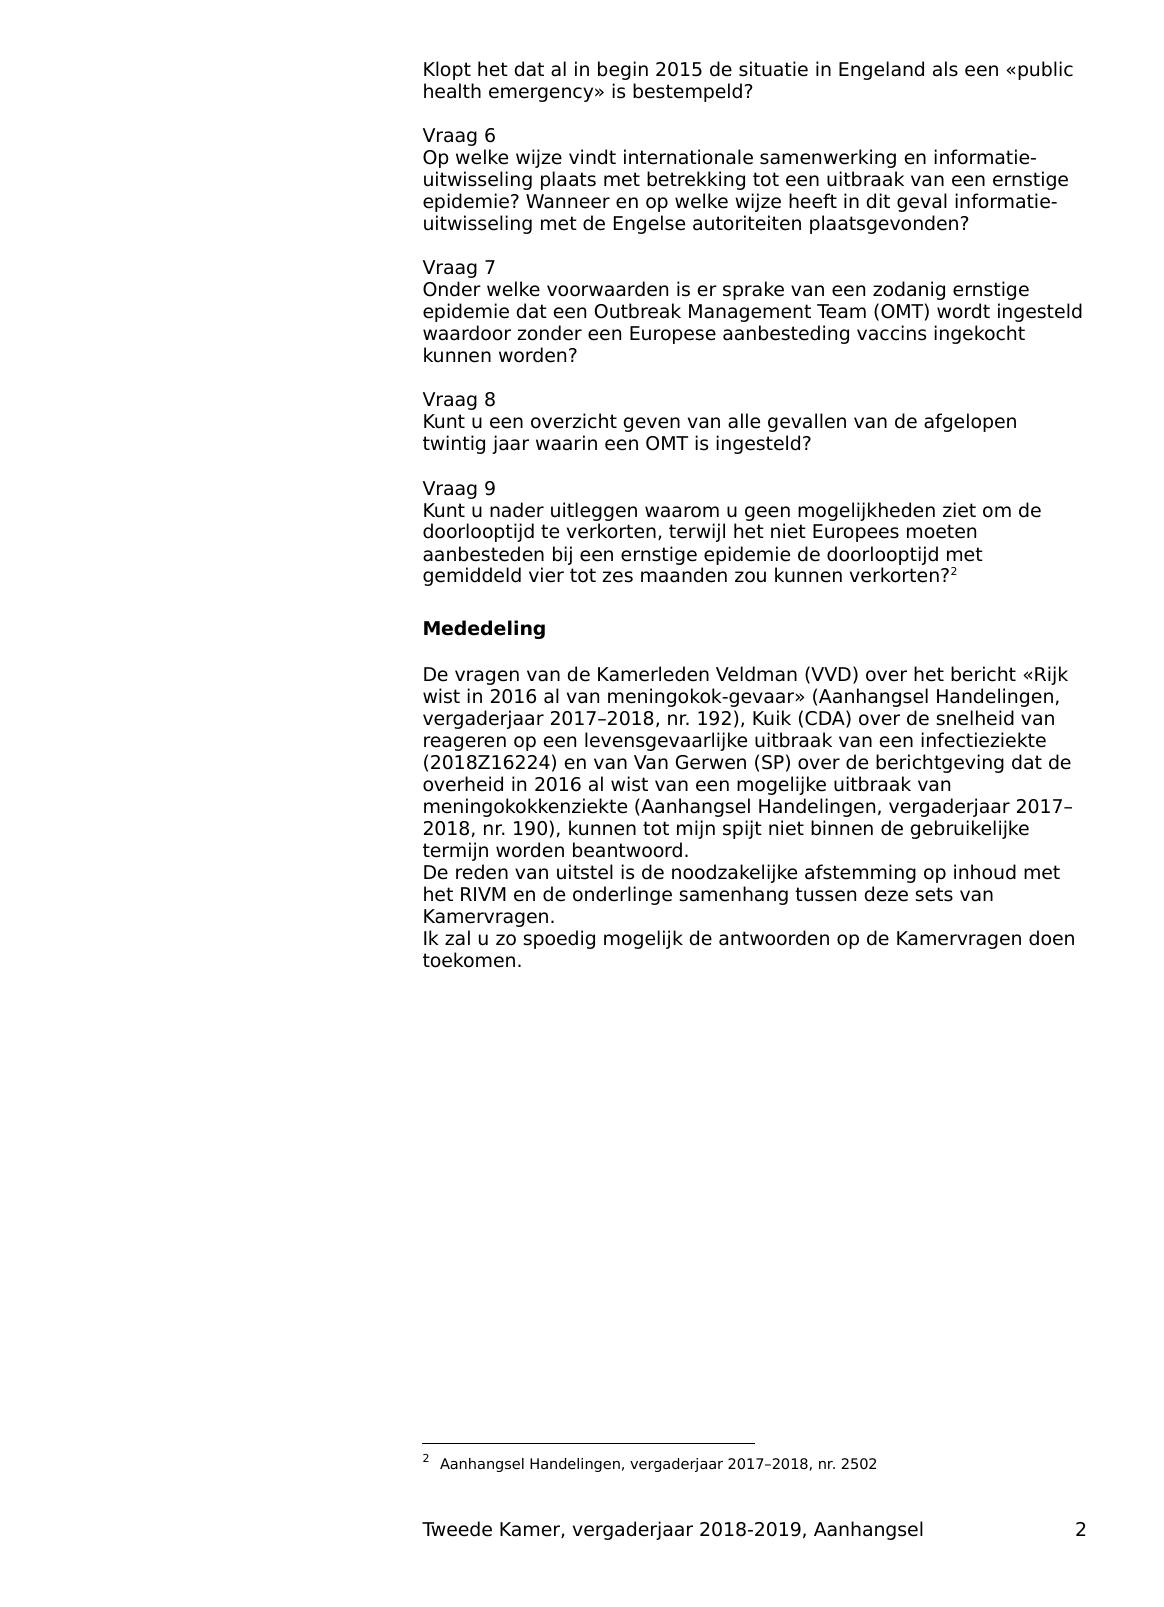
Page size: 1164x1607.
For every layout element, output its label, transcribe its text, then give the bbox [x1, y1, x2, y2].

text Klopt het dat al in begin 2015 de situatie in Engeland als een «public health emergency» is bestempeld? [422, 59, 1087, 103]
text Aanhangsel Handelingen, vergaderjaar 2017–2018, nr. 2502 [422, 1452, 1087, 1474]
text Kunt u een overzicht geven van alle gevallen van de afgelopen twintig jaar waarin een OMT is ingesteld? [422, 411, 1087, 455]
text Vraag 9 [422, 477, 1087, 499]
text Ik zal u zo spoedig mogelijk de antwoorden op de Kamervragen doen toekomen. [422, 928, 1087, 972]
text Onder welke voorwaarden is er sprake van een zodanig ernstige epidemie dat een Outbreak Management Team (OMT) wordt ingesteld waardoor zonder een Europese aanbesteding vaccins ingekocht kunnen worden? [422, 279, 1087, 367]
text Vraag 8 [422, 389, 1087, 411]
text De reden van uitstel is de noodzakelijke afstemming op inhoud met het RIVM en de onderlinge samenhang tussen deze sets van Kamervragen. [422, 862, 1087, 928]
text Vraag 6 [422, 125, 1087, 147]
subtitle Mededeling [422, 617, 1087, 639]
text Op welke wijze vindt internationale samenwerking en informatie-uitwisseling plaats met betrekking tot een uitbraak van een ernstige epidemie? Wanneer en op welke wijze heeft in dit geval informatie-uitwisseling met de Engelse autoriteiten plaatsgevonden? [422, 147, 1087, 235]
text Vraag 7 [422, 257, 1087, 279]
text Kunt u nader uitleggen waarom u geen mogelijkheden ziet om de doorlooptijd te verkorten, terwijl het niet Europees moeten aanbesteden bij een ernstige epidemie de doorlooptijd met gemiddeld vier tot zes maanden zou kunnen verkorten? [422, 499, 1087, 587]
text De vragen van de Kamerleden Veldman (VVD) over het bericht «Rijk wist in 2016 al van meningokok-gevaar» (Aanhangsel Handelingen, vergaderjaar 2017–2018, nr. 192), Kuik (CDA) over de snelheid van reageren op een levensgevaarlijke uitbraak van een infectieziekte (2018Z16224) en van Van Gerwen (SP) over de berichtgeving dat de overheid in 2016 al wist van een mogelijke uitbraak van meningokokkenziekte (Aanhangsel Handelingen, vergaderjaar 2017–2018, nr. 190), kunnen tot mijn spijt niet binnen de gebruikelijke termijn worden beantwoord. [422, 664, 1087, 862]
